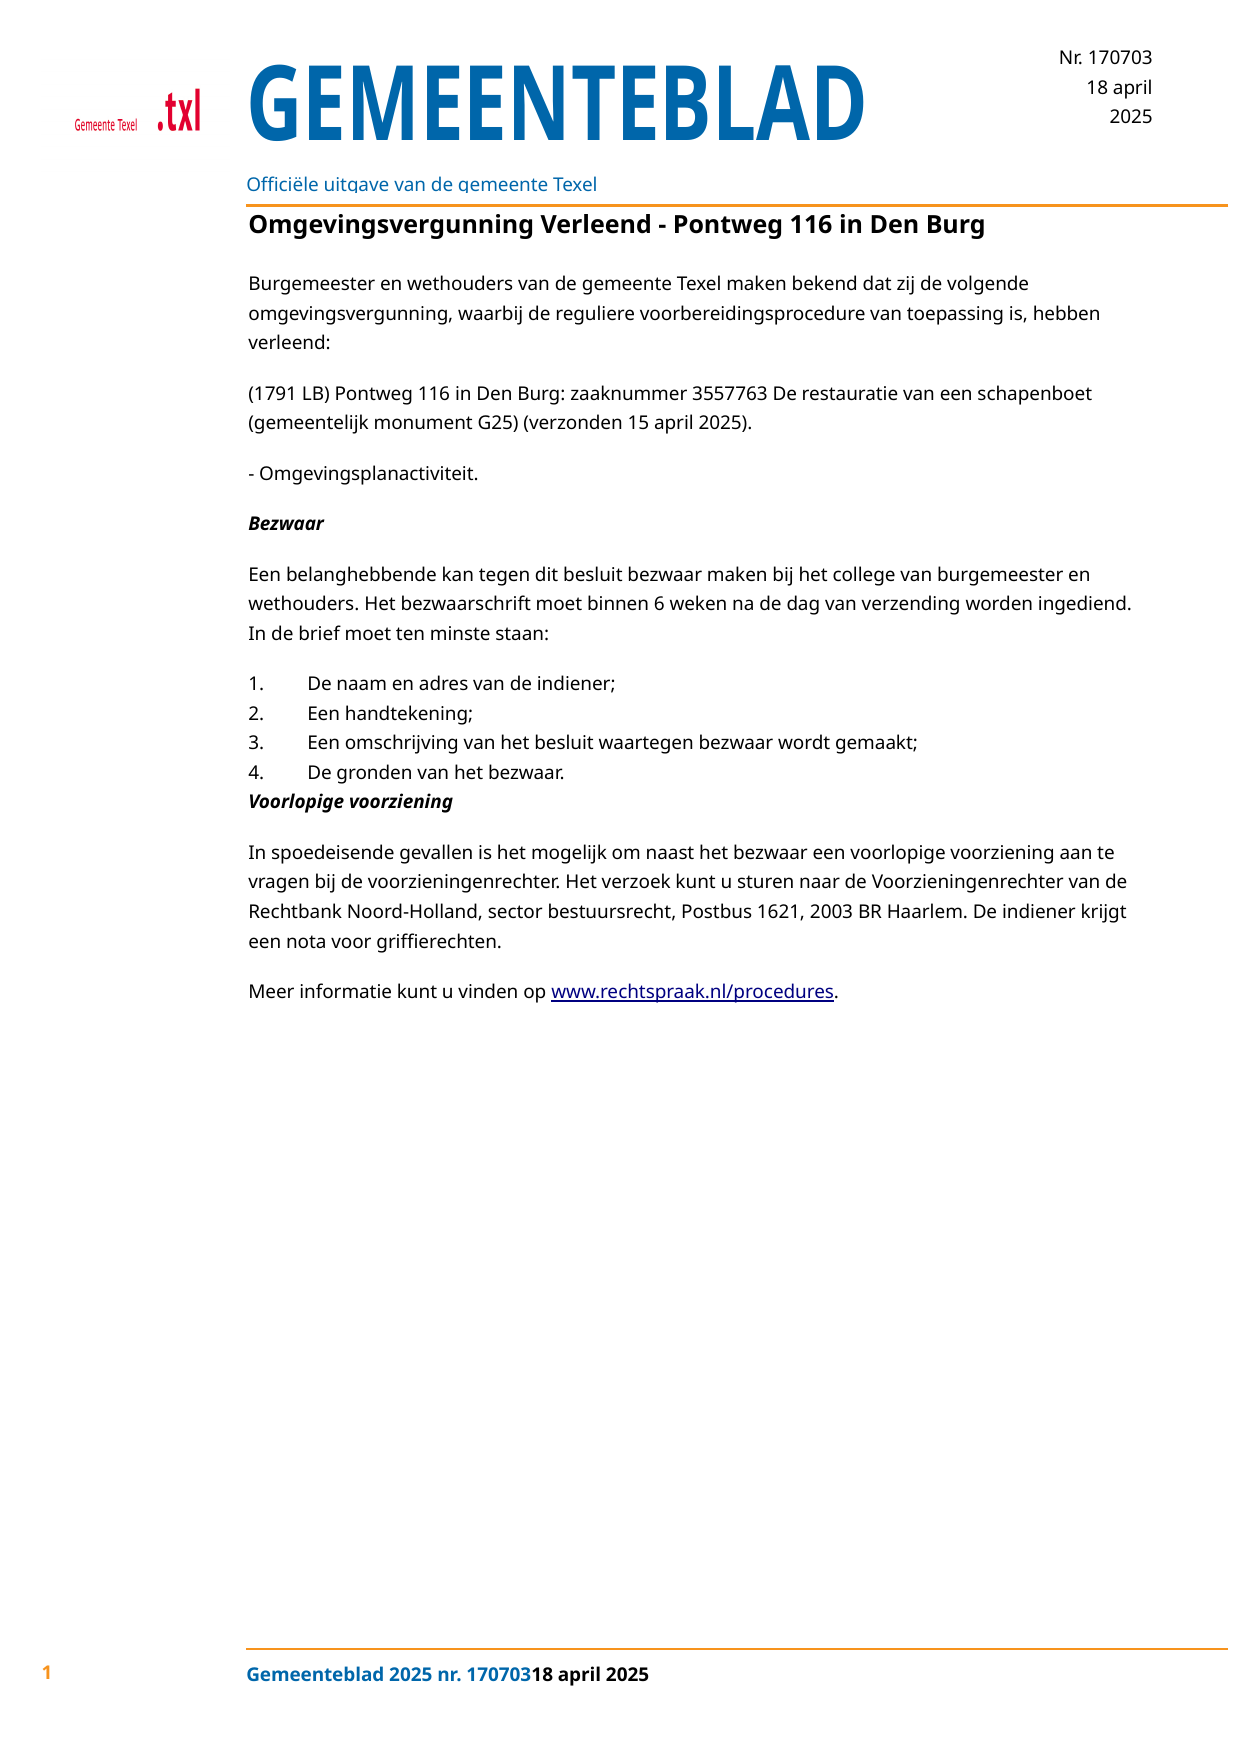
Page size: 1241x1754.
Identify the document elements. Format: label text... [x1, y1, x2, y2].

text Een belanghebbende kan tegen dit besluit bezwaar maken bij het college van burgemeester en wethouders. Het bezwaarschrift moet binnen 6 weken na de dag van verzending worden ingediend. In de brief moet ten minste staan: [248, 561, 1152, 646]
list Een omschrijving van het besluit waartegen bezwaar wordt gemaakt; [248, 729, 1152, 755]
list Een handtekening; [248, 700, 1152, 726]
text Omgevingsvergunning Verleend - Pontweg 116 in Den Burg [248, 207, 1152, 241]
text In spoedeisende gevallen is het mogelijk om naast het bezwaar een voorlopige voorziening aan te vragen bij de voorzieningenrechter. Het verzoek kunt u sturen naar de Voorzieningenrechter van de Rechtbank Noord-Holland, sector bestuursrecht, Postbus 1621, 2003 BR Haarlem. De indiener krijgt een nota voor griffierechten. [248, 839, 1152, 953]
text Bezwaar [248, 510, 1152, 536]
picture [41, 47, 231, 172]
text (1791 LB) Pontweg 116 in Den Burg: zaaknummer 3557763 De restauratie van een schapenboet (gemeentelijk monument G25) (verzonden 15 april 2025). [248, 380, 1152, 435]
text - Omgevingsplanactiviteit. [248, 460, 1152, 486]
text Meer informatie kunt u vinden op www.rechtspraak.nl/procedures. [248, 978, 1152, 1004]
list De naam en adres van de indiener; [248, 670, 1152, 696]
list De gronden van het bezwaar. [248, 759, 1152, 785]
text Voorlopige voorziening [248, 789, 1152, 814]
text Burgemeester en wethouders van de gemeente Texel maken bekend dat zij de volgende omgevingsvergunning, waarbij de reguliere voorbereidingsprocedure van toepassing is, hebben verleend: [248, 270, 1152, 355]
